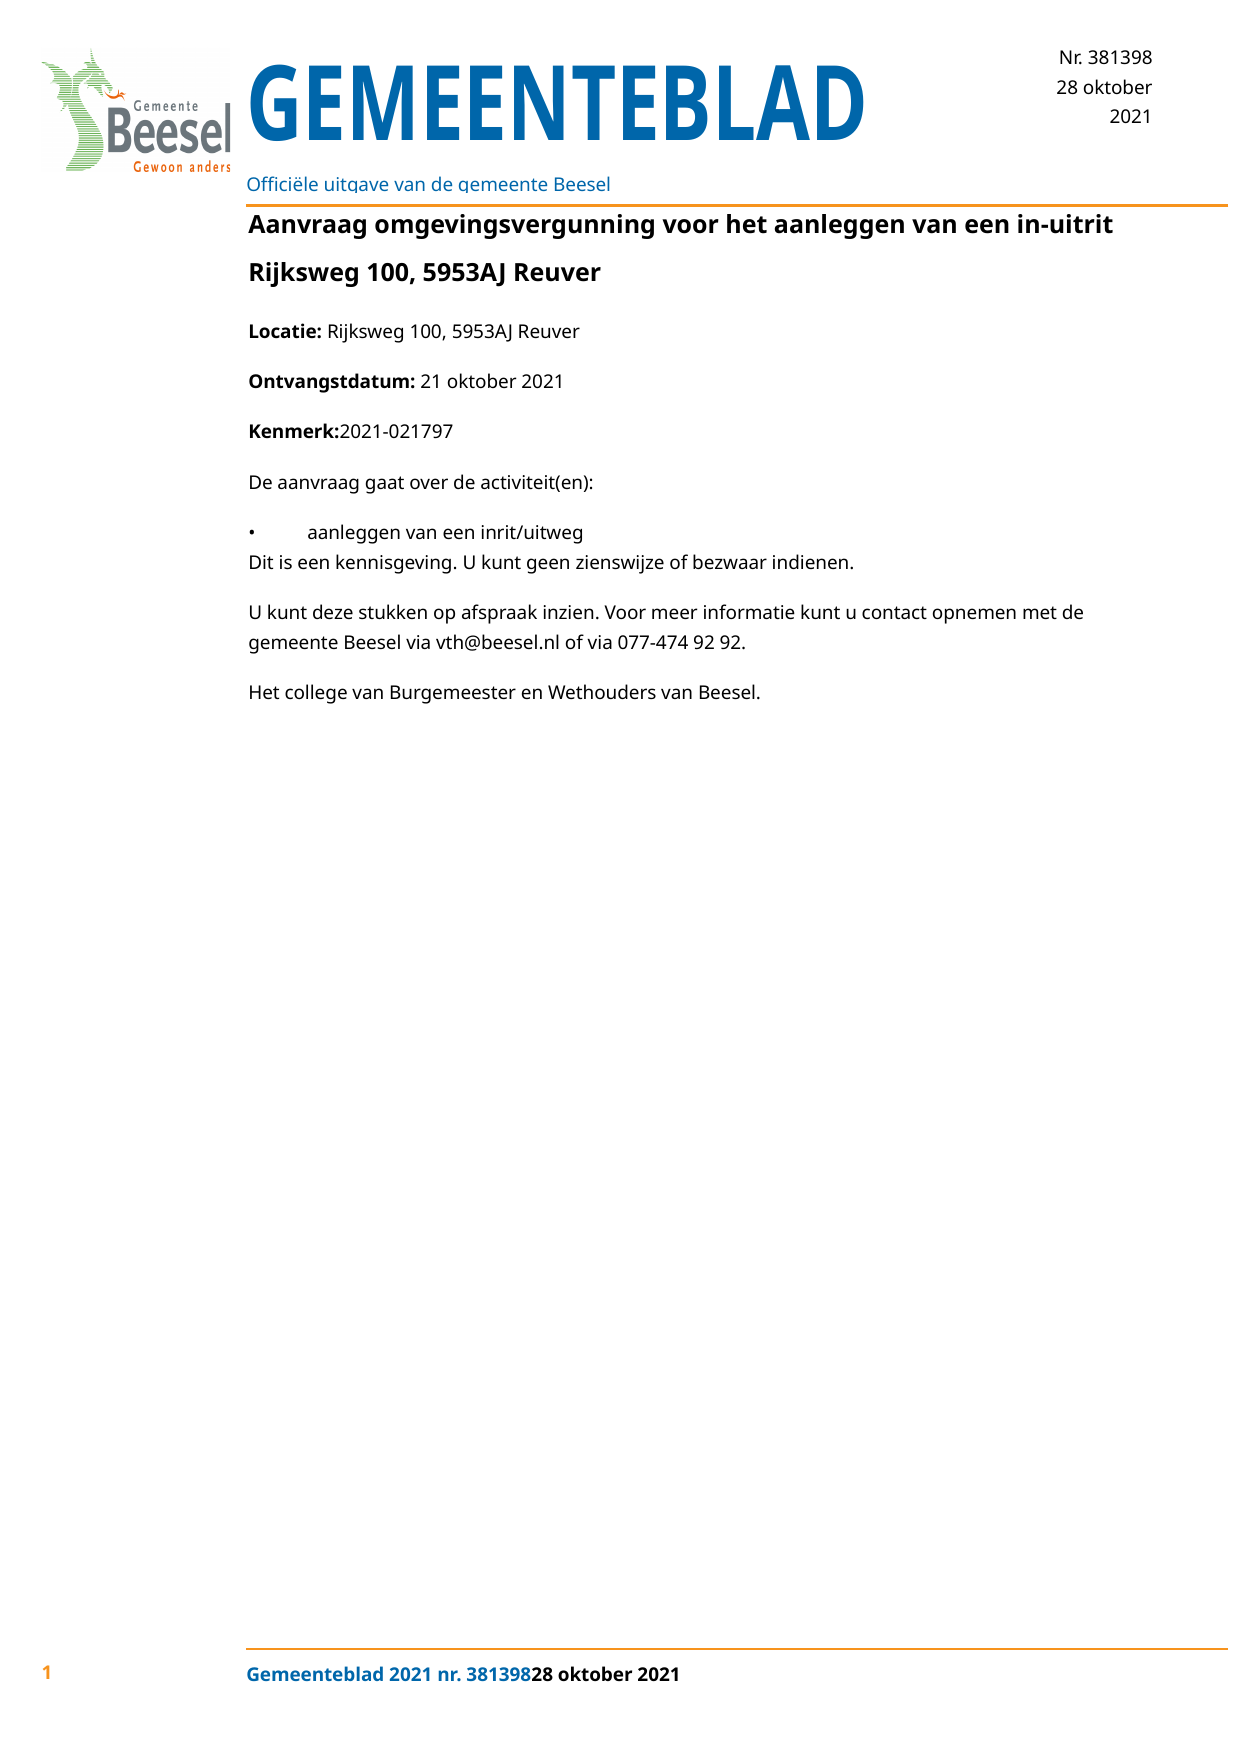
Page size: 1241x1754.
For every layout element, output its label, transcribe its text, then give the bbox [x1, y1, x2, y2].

text U kunt deze stukken op afspraak inzien. Voor meer informatie kunt u contact opnemen met de gemeente Beesel via vth@beesel.nl of via 077-474 92 92. [248, 599, 1152, 655]
text Ontvangstdatum: 21 oktober 2021 [248, 368, 1152, 394]
list aanleggen van een inrit/uitweg [248, 519, 1152, 545]
text Aanvraag omgevingsvergunning voor het aanleggen van een in-uitrit Rijksweg 100, 5953AJ Reuver [248, 207, 1152, 288]
text Locatie: Rijksweg 100, 5953AJ Reuver [248, 318, 1152, 344]
text De aanvraag gaat over de activiteit(en): [248, 469, 1152, 495]
text Kenmerk:2021-021797 [248, 419, 1152, 444]
text Het college van Burgemeester en Wethouders van Beesel. [248, 679, 1152, 705]
text Dit is een kennisgeving. U kunt geen zienswijze of bezwaar indienen. [248, 549, 1152, 575]
picture [41, 47, 231, 172]
